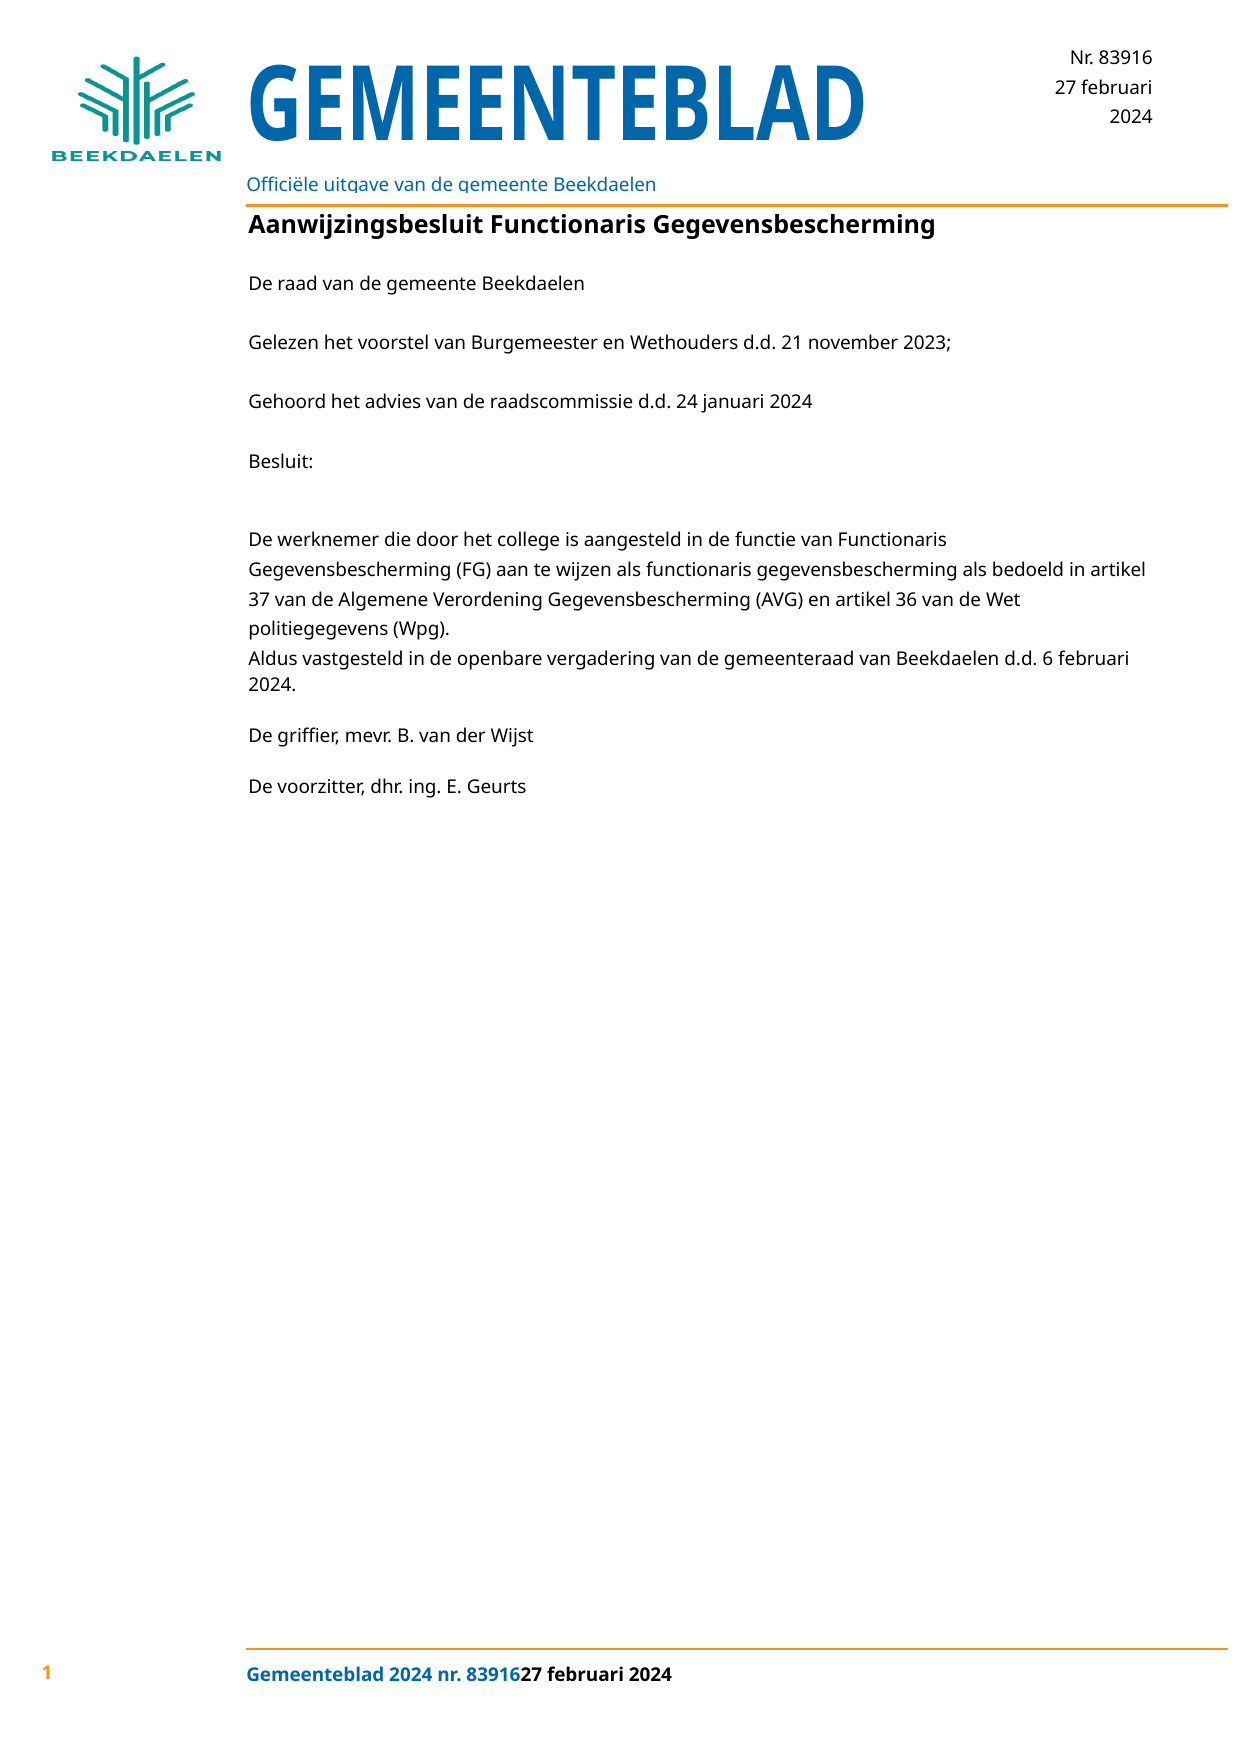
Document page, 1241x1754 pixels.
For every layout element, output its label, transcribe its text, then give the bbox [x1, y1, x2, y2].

text Gehoord het advies van de raadscommissie d.d. 24 januari 2024 [248, 389, 1152, 414]
picture [41, 47, 231, 172]
text De raad van de gemeente Beekdaelen [248, 270, 1152, 296]
text De werknemer die door het college is aangesteld in de functie van Functionaris Gegevensbescherming (FG) aan te wijzen als functionaris gegevensbescherming als bedoeld in artikel 37 van de Algemene Verordening Gegevensbescherming (AVG) en artikel 36 van de Wet politiegegevens (Wpg). [248, 527, 1152, 641]
text Aldus vastgesteld in de openbare vergadering van de gemeenteraad van Beekdaelen d.d. 6 februari 2024. [248, 645, 1152, 696]
text Gelezen het voorstel van Burgemeester en Wethouders d.d. 21 november 2023; [248, 329, 1152, 355]
text De griffier, mevr. B. van der Wijst [248, 722, 1152, 748]
text Besluit: [248, 448, 1152, 473]
text Aanwijzingsbesluit Functionaris Gegevensbescherming [248, 207, 1152, 241]
text De voorzitter, dhr. ing. E. Geurts [248, 774, 1152, 799]
